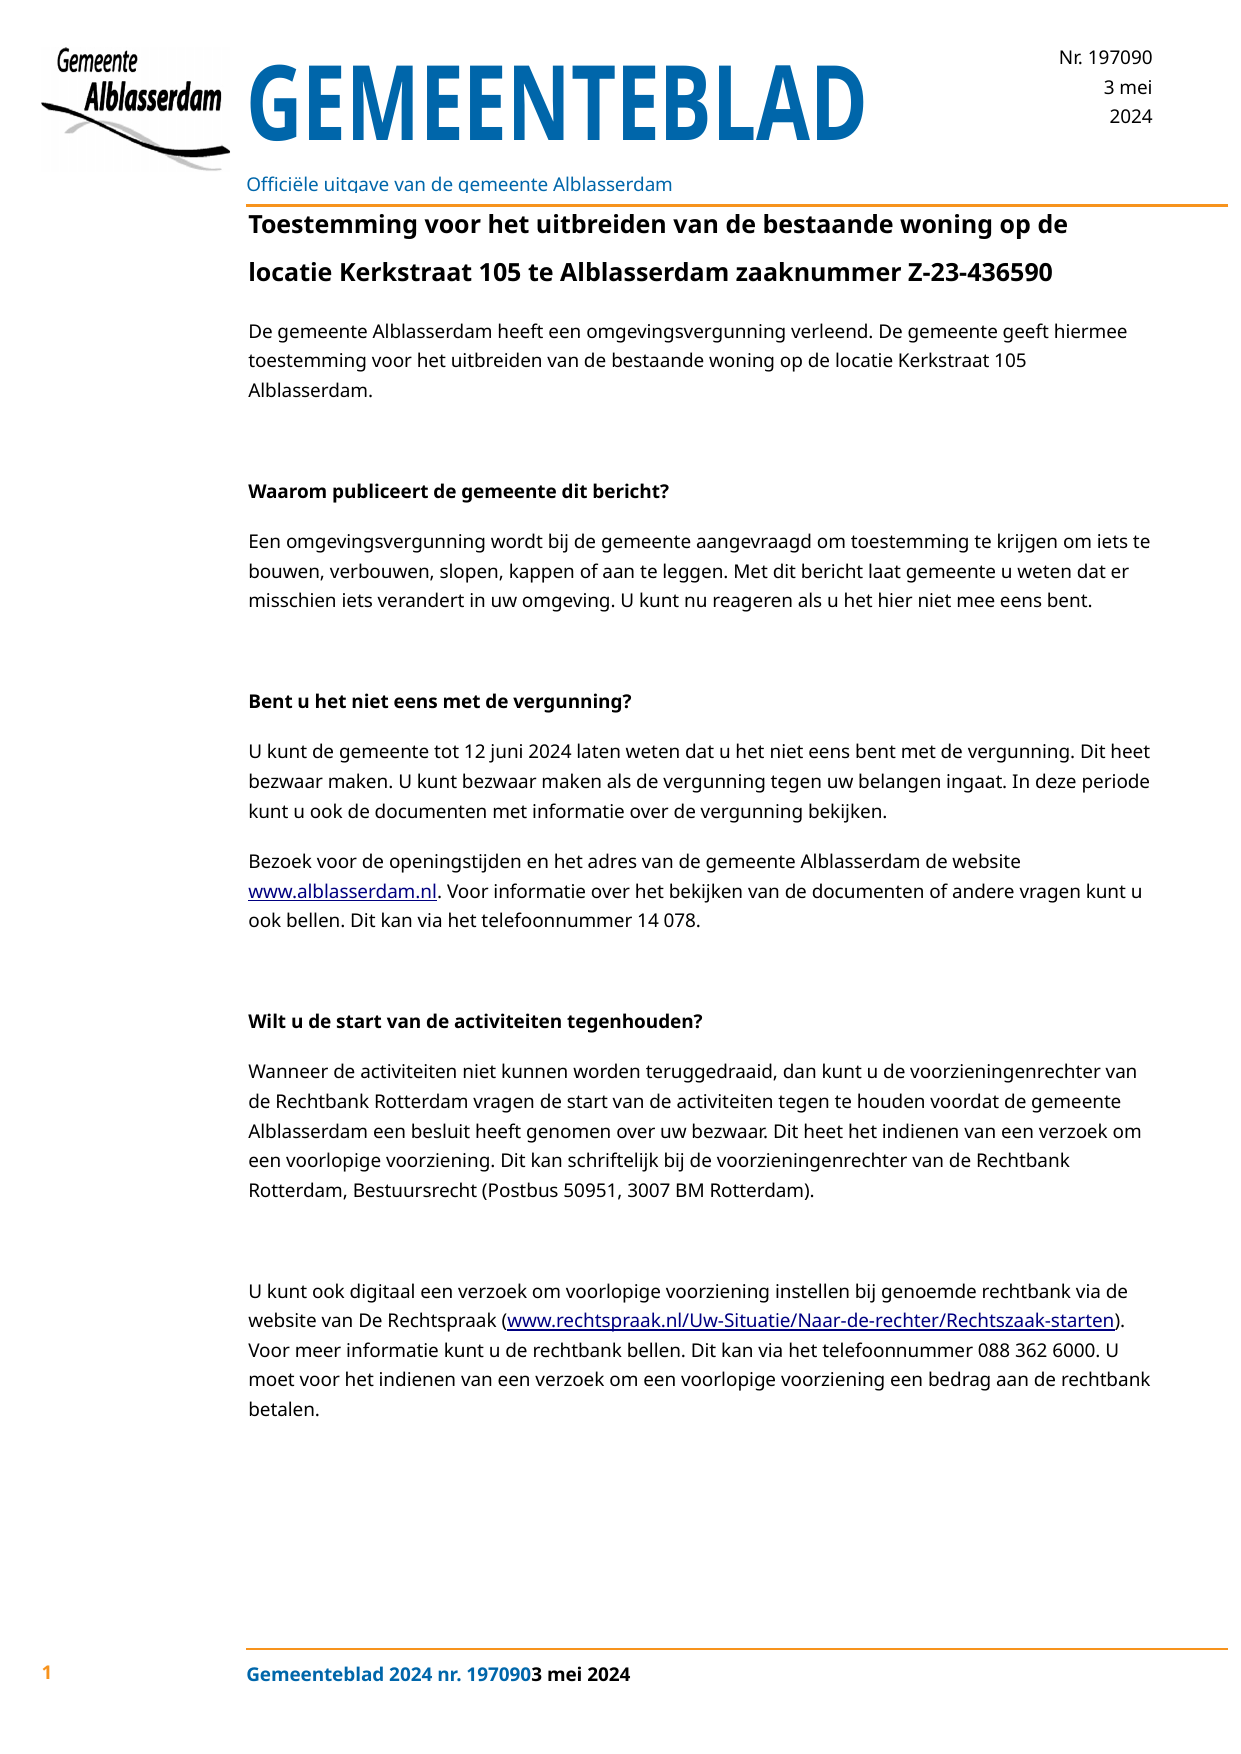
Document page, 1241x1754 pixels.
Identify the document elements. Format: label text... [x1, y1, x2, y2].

text Wanneer de activiteiten niet kunnen worden teruggedraaid, dan kunt u de voorzieningenrechter van de Rechtbank Rotterdam vragen de start van de activiteiten tegen te houden voordat de gemeente Alblasserdam een besluit heeft genomen over uw bezwaar. Dit heet het indienen van een verzoek om een voorlopige voorziening. Dit kan schriftelijk bij de voorzieningenrechter van de Rechtbank Rotterdam, Bestuursrecht (Postbus 50951, 3007 BM Rotterdam). [248, 1059, 1152, 1203]
text Waarom publiceert de gemeente dit bericht? [248, 478, 1152, 504]
text Toestemming voor het uitbreiden van de bestaande woning op de locatie Kerkstraat 105 te Alblasserdam zaaknummer Z-23-436590 [248, 207, 1152, 288]
text Bezoek voor de openingstijden en het adres van de gemeente Alblasserdam de website www.alblasserdam.nl. Voor informatie over het bekijken van de documenten of andere vragen kunt u ook bellen. Dit kan via het telefoonnummer 14 078. [248, 848, 1152, 933]
text Bent u het niet eens met de vergunning? [248, 688, 1152, 714]
picture [41, 47, 231, 172]
text U kunt ook digitaal een verzoek om voorlopige voorziening instellen bij genoemde rechtbank via de website van De Rechtspraak (www.rechtspraak.nl/Uw-Situatie/Naar-de-rechter/Rechtszaak-starten). Voor meer informatie kunt u de rechtbank bellen. Dit kan via het telefoonnummer 088 362 6000. U moet voor het indienen van een verzoek om een voorlopige voorziening een bedrag aan de rechtbank betalen. [248, 1278, 1152, 1422]
text De gemeente Alblasserdam heeft een omgevingsvergunning verleend. De gemeente geeft hiermee toestemming voor het uitbreiden van de bestaande woning op de locatie Kerkstraat 105 Alblasserdam. [248, 318, 1152, 403]
text Een omgevingsvergunning wordt bij de gemeente aangevraagd om toestemming te krijgen om iets te bouwen, verbouwen, slopen, kappen of aan te leggen. Met dit bericht laat gemeente u weten dat er misschien iets verandert in uw omgeving. U kunt nu reageren als u het hier niet mee eens bent. [248, 528, 1152, 613]
text Wilt u de start van de activiteiten tegenhouden? [248, 1008, 1152, 1034]
text U kunt de gemeente tot 12 juni 2024 laten weten dat u het niet eens bent met de vergunning. Dit heet bezwaar maken. U kunt bezwaar maken als de vergunning tegen uw belangen ingaat. In deze periode kunt u ook de documenten met informatie over de vergunning bekijken. [248, 739, 1152, 824]
